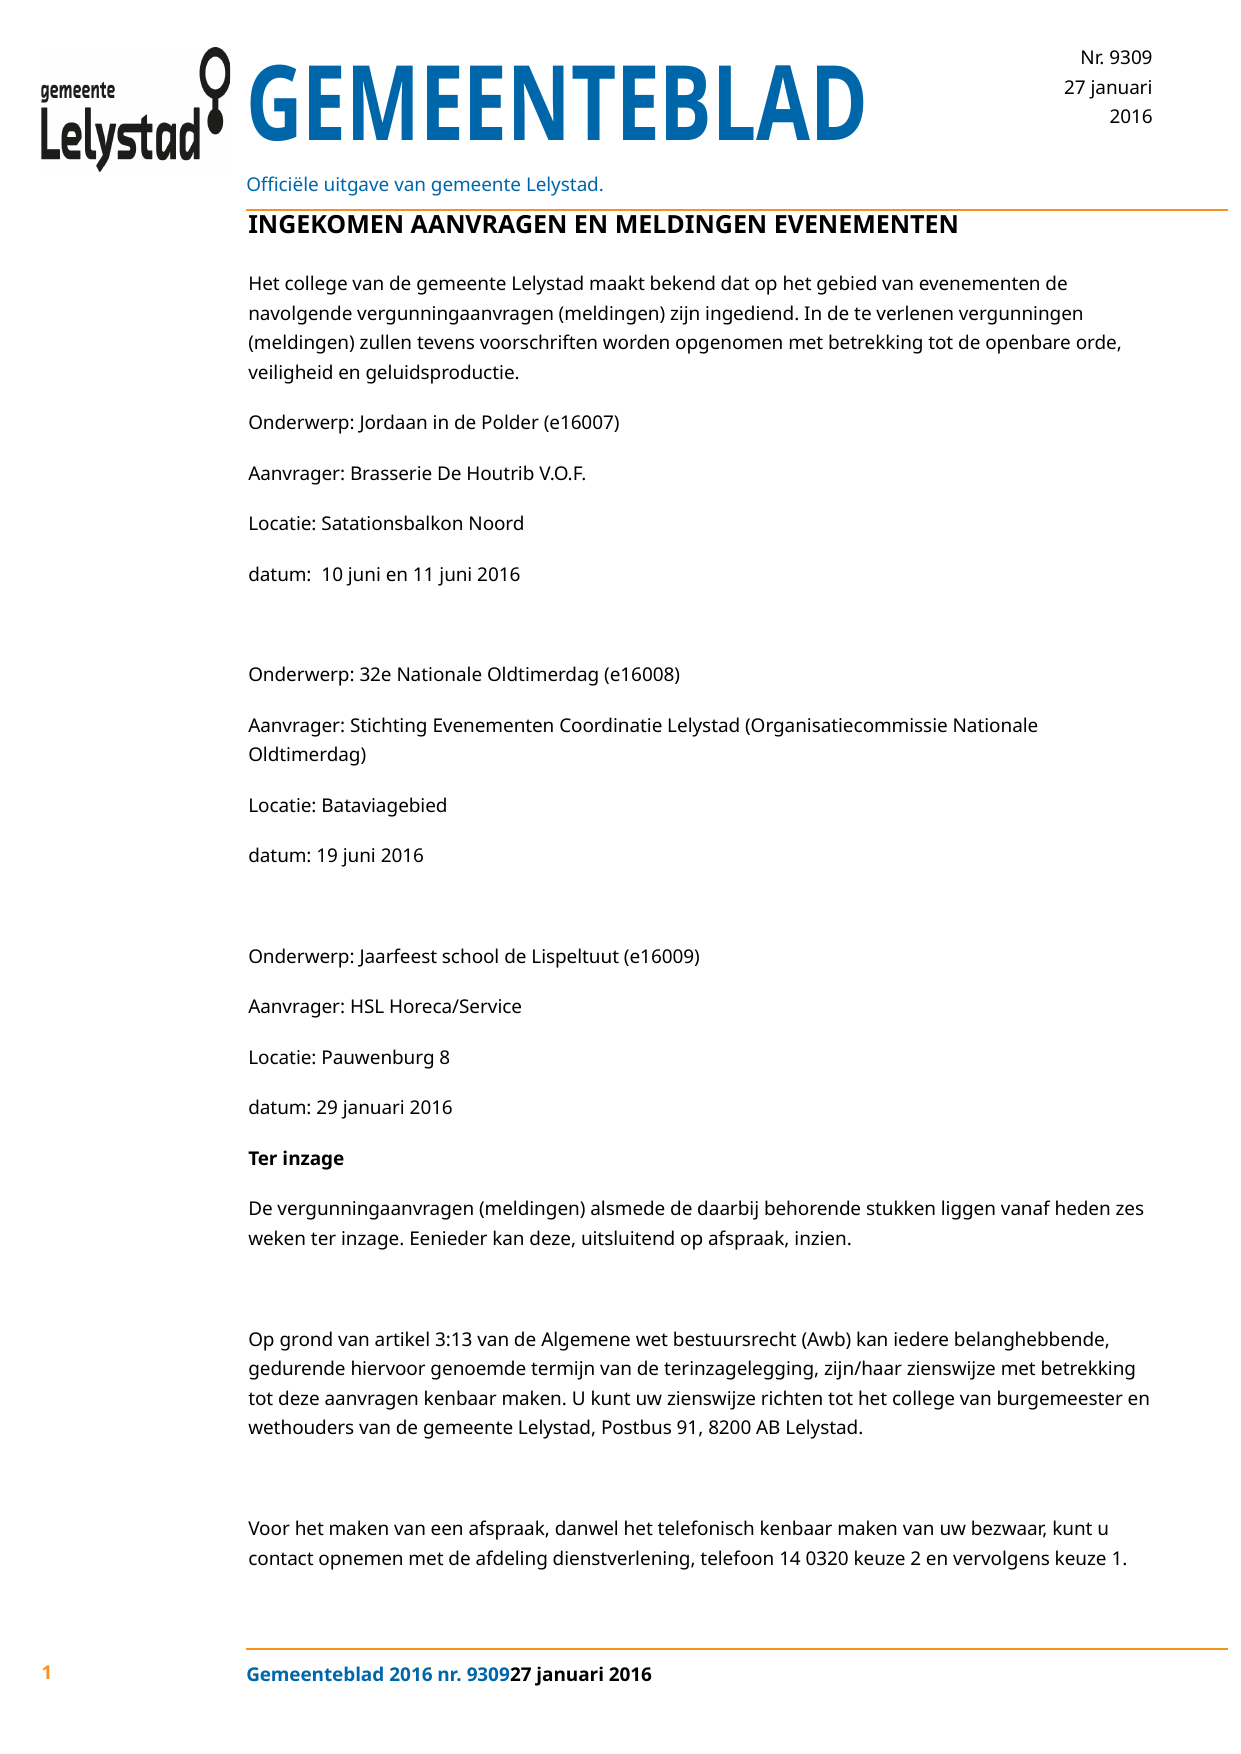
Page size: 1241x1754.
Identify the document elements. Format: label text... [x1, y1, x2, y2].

text Op grond van artikel 3:13 van de Algemene wet bestuursrecht (Awb) kan iedere belanghebbende, gedurende hiervoor genoemde termijn van de terinzagelegging, zijn/haar zienswijze met betrekking tot deze aanvragen kenbaar maken. U kunt uw zienswijze richten tot het college van burgemeester en wethouders van de gemeente Lelystad, Postbus 91, 8200 AB Lelystad. [248, 1326, 1152, 1440]
text Locatie: Pauwenburg 8 [248, 1044, 1152, 1070]
text Onderwerp: 32e Nationale Oldtimerdag (e16008) [248, 662, 1152, 687]
text Aanvrager: Stichting Evenementen Coordinatie Lelystad (Organisatiecommissie Nationale Oldtimerdag) [248, 712, 1152, 767]
text Locatie: Satationsbalkon Noord [248, 510, 1152, 536]
text Aanvrager: Brasserie De Houtrib V.O.F. [248, 460, 1152, 486]
text datum: 10 juni en 11 juni 2016 [248, 561, 1152, 586]
text Voor het maken van een afspraak, danwel het telefonisch kenbaar maken van uw bezwaar, kunt u contact opnemen met de afdeling dienstverlening, telefoon 14 0320 keuze 2 en vervolgens keuze 1. [248, 1515, 1152, 1571]
text De vergunningaanvragen (meldingen) alsmede de daarbij behorende stukken liggen vanaf heden zes weken ter inzage. Eenieder kan deze, uitsluitend op afspraak, inzien. [248, 1195, 1152, 1251]
text datum: 29 januari 2016 [248, 1094, 1152, 1120]
text Het college van de gemeente Lelystad maakt bekend dat op het gebied van evenementen de navolgende vergunningaanvragen (meldingen) zijn ingediend. In de te verlenen vergunningen (meldingen) zullen tevens voorschriften worden opgenomen met betrekking tot de openbare orde, veiligheid en geluidsproductie. [248, 270, 1152, 385]
text Ter inzage [248, 1145, 1152, 1171]
picture [41, 47, 231, 172]
text Aanvrager: HSL Horeca/Service [248, 994, 1152, 1019]
text Onderwerp: Jaarfeest school de Lispeltuut (e16009) [248, 943, 1152, 969]
text datum: 19 juni 2016 [248, 842, 1152, 868]
text INGEKOMEN AANVRAGEN EN MELDINGEN EVENEMENTEN [248, 211, 1152, 241]
text Onderwerp: Jordaan in de Polder (e16007) [248, 409, 1152, 435]
text Locatie: Bataviagebied [248, 792, 1152, 818]
